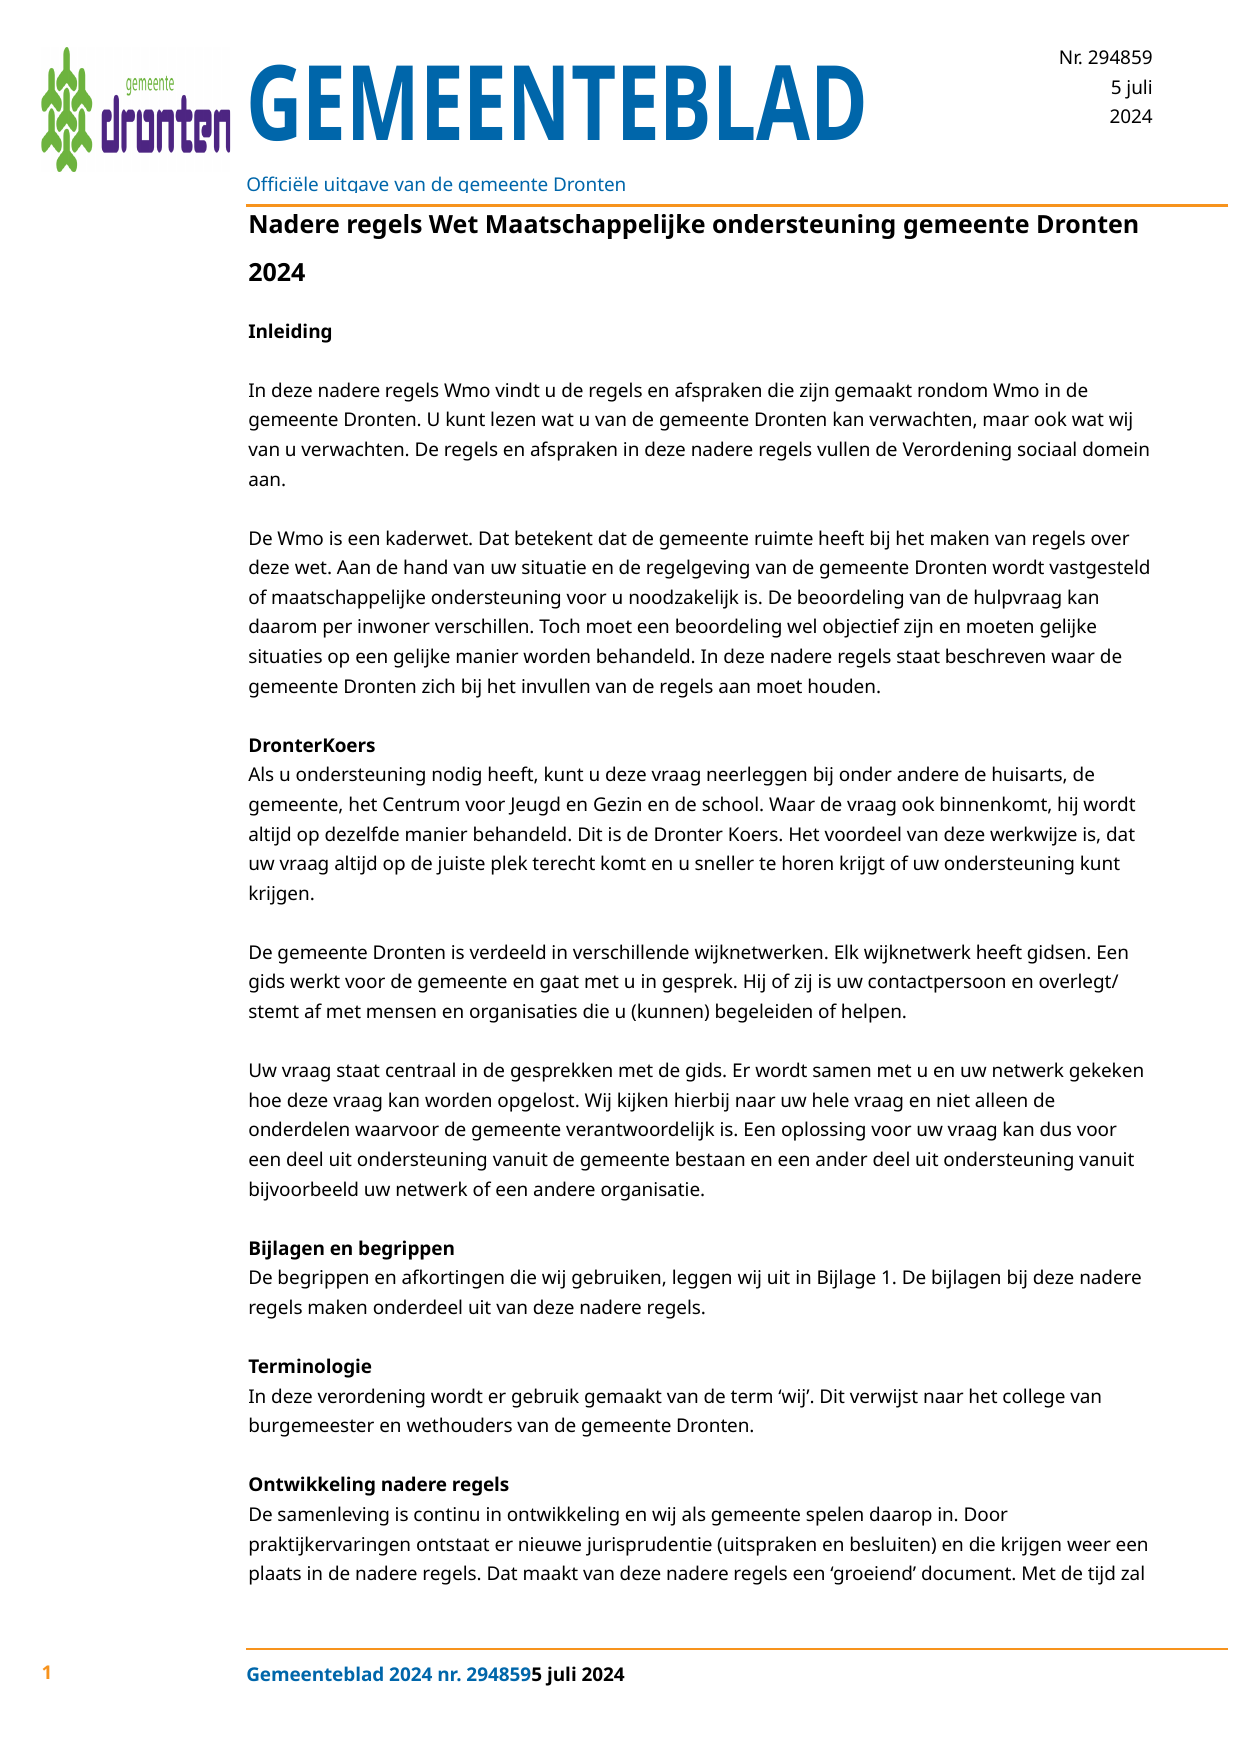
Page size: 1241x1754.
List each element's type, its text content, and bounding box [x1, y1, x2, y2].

text Als u ondersteuning nodig heeft, kunt u deze vraag neerleggen bij onder andere de huisarts, de gemeente, het Centrum voor Jeugd en Gezin en de school. Waar de vraag ook binnenkomt, hij wordt altijd op dezelfde manier behandeld. Dit is de Dronter Koers. Het voordeel van deze werkwijze is, dat uw vraag altijd op de juiste plek terecht komt en u sneller te horen krijgt of uw ondersteuning kunt krijgen. [248, 762, 1152, 906]
text De samenleving is continu in ontwikkeling en wij als gemeente spelen daarop in. Door praktijkervaringen ontstaat er nieuwe jurisprudentie (uitspraken en besluiten) en die krijgen weer een plaats in de nadere regels. Dat maakt van deze nadere regels een ‘groeiend’ document. Met de tijd zal [248, 1501, 1152, 1586]
text Nadere regels Wet Maatschappelijke ondersteuning gemeente Dronten 2024 [248, 207, 1152, 288]
text In deze nadere regels Wmo vindt u de regels en afspraken die zijn gemaakt rondom Wmo in de gemeente Dronten. U kunt lezen wat u van de gemeente Dronten kan verwachten, maar ook wat wij van u verwachten. De regels en afspraken in deze nadere regels vullen de Verordening sociaal domein aan. [248, 377, 1152, 492]
picture [41, 47, 231, 172]
text De begrippen en afkortingen die wij gebruiken, leggen wij uit in Bijlage 1. De bijlagen bij deze nadere regels maken onderdeel uit van deze nadere regels. [248, 1264, 1152, 1320]
text De Wmo is een kaderwet. Dat betekent dat de gemeente ruimte heeft bij het maken van regels over deze wet. Aan de hand van uw situatie en de regelgeving van de gemeente Dronten wordt vastgesteld of maatschappelijke ondersteuning voor u noodzakelijk is. De beoordeling van de hulpvraag kan daarom per inwoner verschillen. Toch moet een beoordeling wel objectief zijn en moeten gelijke situaties op een gelijke manier worden behandeld. In deze nadere regels staat beschreven waar de gemeente Dronten zich bij het invullen van de regels aan moet houden. [248, 525, 1152, 699]
text In deze verordening wordt er gebruik gemaakt van de term ‘wij’. Dit verwijst naar het college van burgemeester en wethouders van de gemeente Dronten. [248, 1383, 1152, 1438]
text Bijlagen en begrippen [248, 1235, 1152, 1261]
text Ontwikkeling nadere regels [248, 1472, 1152, 1497]
text DronterKoers [248, 732, 1152, 758]
text Terminologie [248, 1353, 1152, 1379]
text De gemeente Dronten is verdeeld in verschillende wijknetwerken. Elk wijknetwerk heeft gidsen. Een gids werkt voor de gemeente en gaat met u in gesprek. Hij of zij is uw contactpersoon en overlegt/ stemt af met mensen en organisaties die u (kunnen) begeleiden of helpen. [248, 939, 1152, 1024]
text Uw vraag staat centraal in de gesprekken met de gids. Er wordt samen met u en uw netwerk gekeken hoe deze vraag kan worden opgelost. Wij kijken hierbij naar uw hele vraag en niet alleen de onderdelen waarvoor de gemeente verantwoordelijk is. Een oplossing voor uw vraag kan dus voor een deel uit ondersteuning vanuit de gemeente bestaan en een ander deel uit ondersteuning vanuit bijvoorbeeld uw netwerk of een andere organisatie. [248, 1057, 1152, 1202]
text Inleiding [248, 318, 1152, 344]
